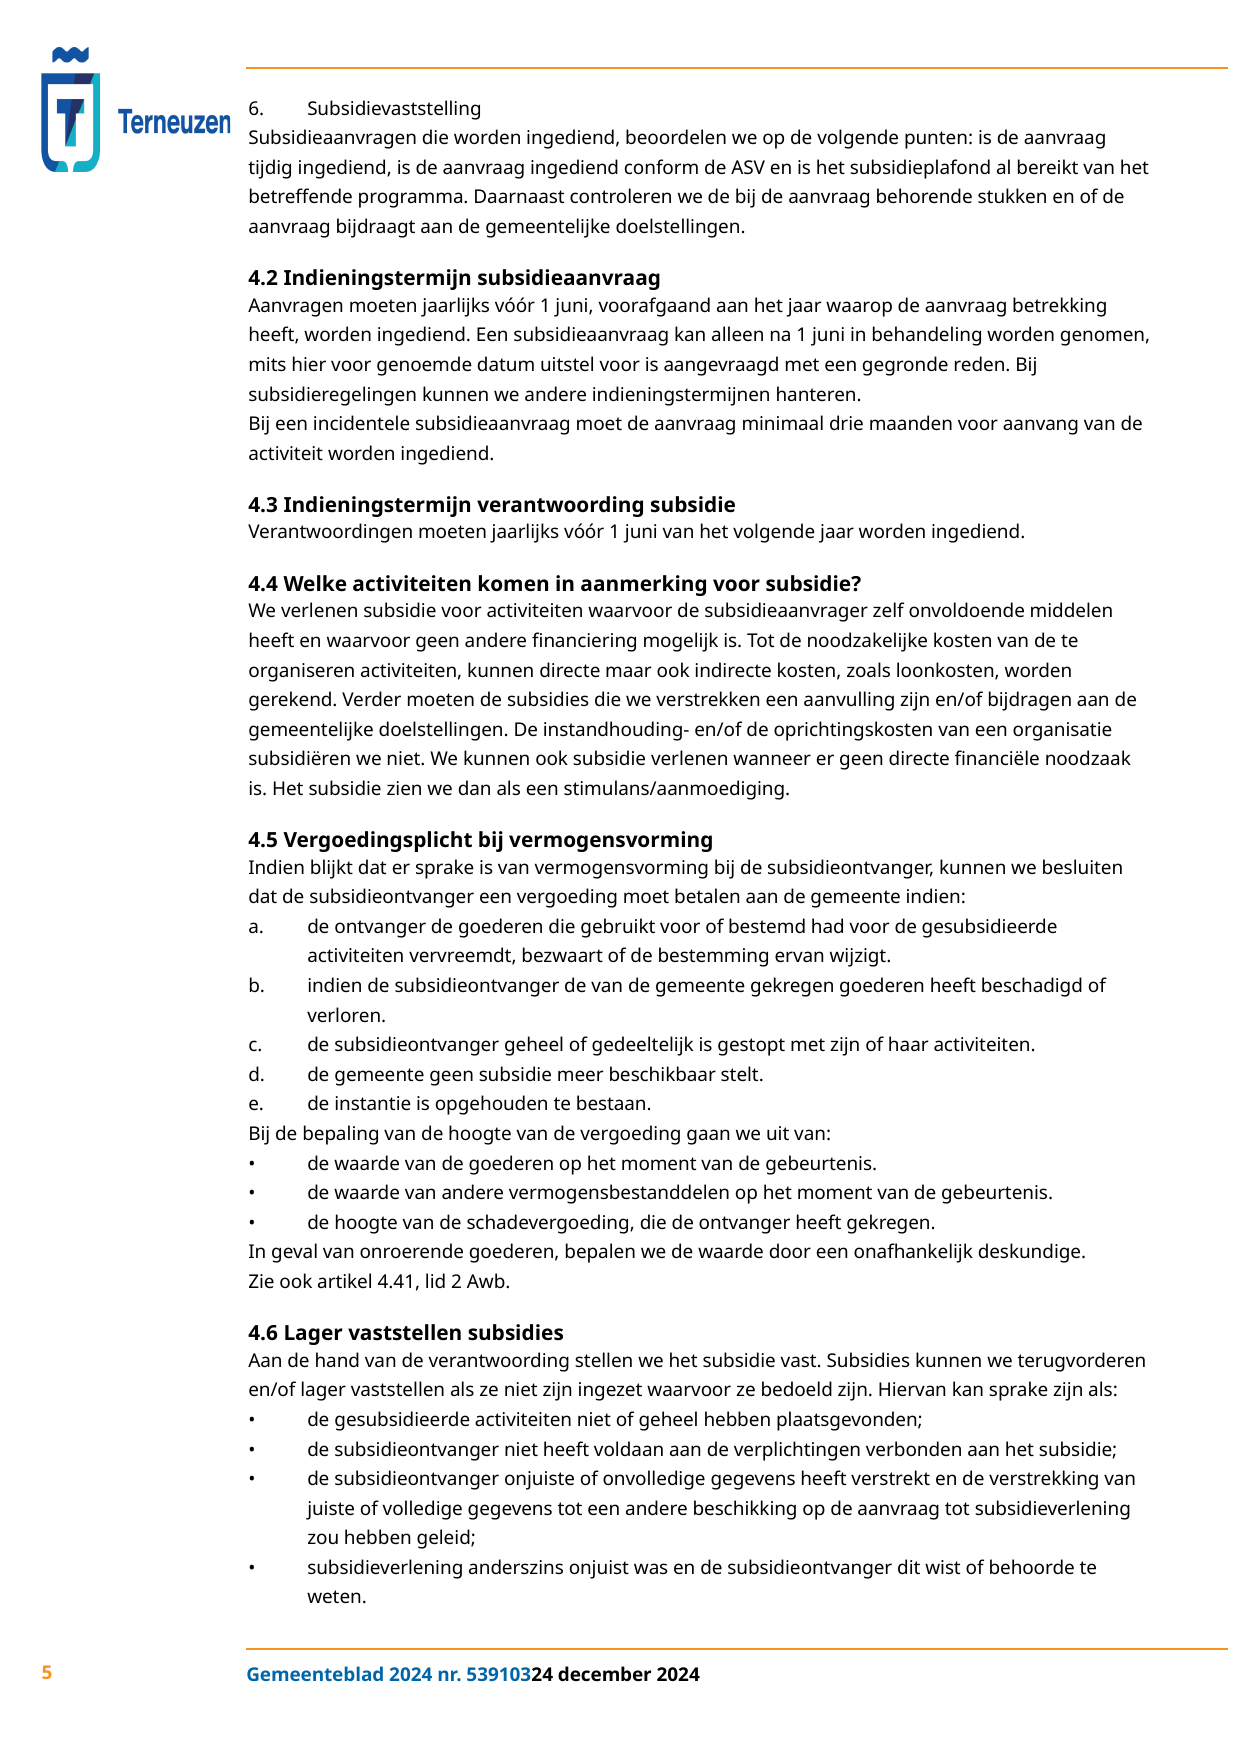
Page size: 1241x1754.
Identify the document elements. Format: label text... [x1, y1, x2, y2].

list indien de subsidieontvanger de van de gemeente gekregen goederen heeft beschadigd of verloren. [248, 972, 1152, 1028]
list de waarde van de goederen op het moment van de gebeurtenis. [248, 1150, 1152, 1176]
list de instantie is opgehouden te bestaan. [248, 1091, 1152, 1116]
text Aanvragen moeten jaarlijks vóór 1 juni, voorafgaand aan het jaar waarop de aanvraag betrekking heeft, worden ingediend. Een subsidieaanvraag kan alleen na 1 juni in behandeling worden genomen, mits hier voor genoemde datum uitstel voor is aangevraagd met een gegronde reden. Bij subsidieregelingen kunnen we andere indieningstermijnen hanteren. [248, 292, 1152, 406]
list de hoogte van de schadevergoeding, die de ontvanger heeft gekregen. [248, 1209, 1152, 1235]
text 4.2 Indieningstermijn subsidieaanvraag [248, 263, 1152, 292]
text In geval van onroerende goederen, bepalen we de waarde door een onafhankelijk deskundige. [248, 1238, 1152, 1264]
text 4.5 Vergoedingsplicht bij vermogensvorming [248, 826, 1152, 854]
list de ontvanger de goederen die gebruikt voor of bestemd had voor de gesubsidieerde activiteiten vervreemdt, bezwaart of de bestemming ervan wijzigt. [248, 913, 1152, 968]
list de gemeente geen subsidie meer beschikbaar stelt. [248, 1061, 1152, 1087]
text Indien blijkt dat er sprake is van vermogensvorming bij de subsidieontvanger, kunnen we besluiten dat de subsidieontvanger een vergoeding moet betalen aan de gemeente indien: [248, 854, 1152, 909]
text Aan de hand van de verantwoording stellen we het subsidie vast. Subsidies kunnen we terugvorderen en/of lager vaststellen als ze niet zijn ingezet waarvoor ze bedoeld zijn. Hiervan kan sprake zijn als: [248, 1347, 1152, 1402]
list subsidieverlening anderszins onjuist was en de subsidieontvanger dit wist of behoorde te weten. [248, 1554, 1152, 1609]
text 4.3 Indieningstermijn verantwoording subsidie [248, 490, 1152, 519]
text Zie ook artikel 4.41, lid 2 Awb. [248, 1268, 1152, 1294]
list de waarde van andere vermogensbestanddelen op het moment van de gebeurtenis. [248, 1179, 1152, 1205]
list Subsidievaststelling [248, 95, 1152, 121]
list de subsidieontvanger niet heeft voldaan aan de verplichtingen verbonden aan het subsidie; [248, 1436, 1152, 1461]
list de subsidieontvanger onjuiste of onvolledige gegevens heeft verstrekt en de verstrekking van juiste of volledige gegevens tot een andere beschikking op de aanvraag tot subsidieverlening zou hebben geleid; [248, 1465, 1152, 1550]
text 4.6 Lager vaststellen subsidies [248, 1318, 1152, 1347]
picture [41, 47, 231, 172]
text Verantwoordingen moeten jaarlijks vóór 1 juni van het volgende jaar worden ingediend. [248, 519, 1152, 544]
text We verlenen subsidie voor activiteiten waarvoor de subsidieaanvrager zelf onvoldoende middelen heeft en waarvoor geen andere financiering mogelijk is. Tot de noodzakelijke kosten van de te organiseren activiteiten, kunnen directe maar ook indirecte kosten, zoals loonkosten, worden gerekend. Verder moeten de subsidies die we verstrekken een aanvulling zijn en/of bijdragen aan de gemeentelijke doelstellingen. De instandhouding- en/of de oprichtingskosten van een organisatie subsidiëren we niet. We kunnen ook subsidie verlenen wanneer er geen directe financiële noodzaak is. Het subsidie zien we dan als een stimulans/aanmoediging. [248, 598, 1152, 801]
text Bij een incidentele subsidieaanvraag moet de aanvraag minimaal drie maanden voor aanvang van de activiteit worden ingediend. [248, 410, 1152, 466]
list de subsidieontvanger geheel of gedeeltelijk is gestopt met zijn of haar activiteiten. [248, 1031, 1152, 1057]
text Bij de bepaling van de hoogte van de vergoeding gaan we uit van: [248, 1120, 1152, 1146]
list de gesubsidieerde activiteiten niet of geheel hebben plaatsgevonden; [248, 1406, 1152, 1432]
text Subsidieaanvragen die worden ingediend, beoordelen we op de volgende punten: is de aanvraag tijdig ingediend, is de aanvraag ingediend conform de ASV en is het subsidieplafond al bereikt van het betreffende programma. Daarnaast controleren we de bij de aanvraag behorende stukken en of de aanvraag bijdraagt aan de gemeentelijke doelstellingen. [248, 124, 1152, 239]
text 4.4 Welke activiteiten komen in aanmerking voor subsidie? [248, 569, 1152, 598]
